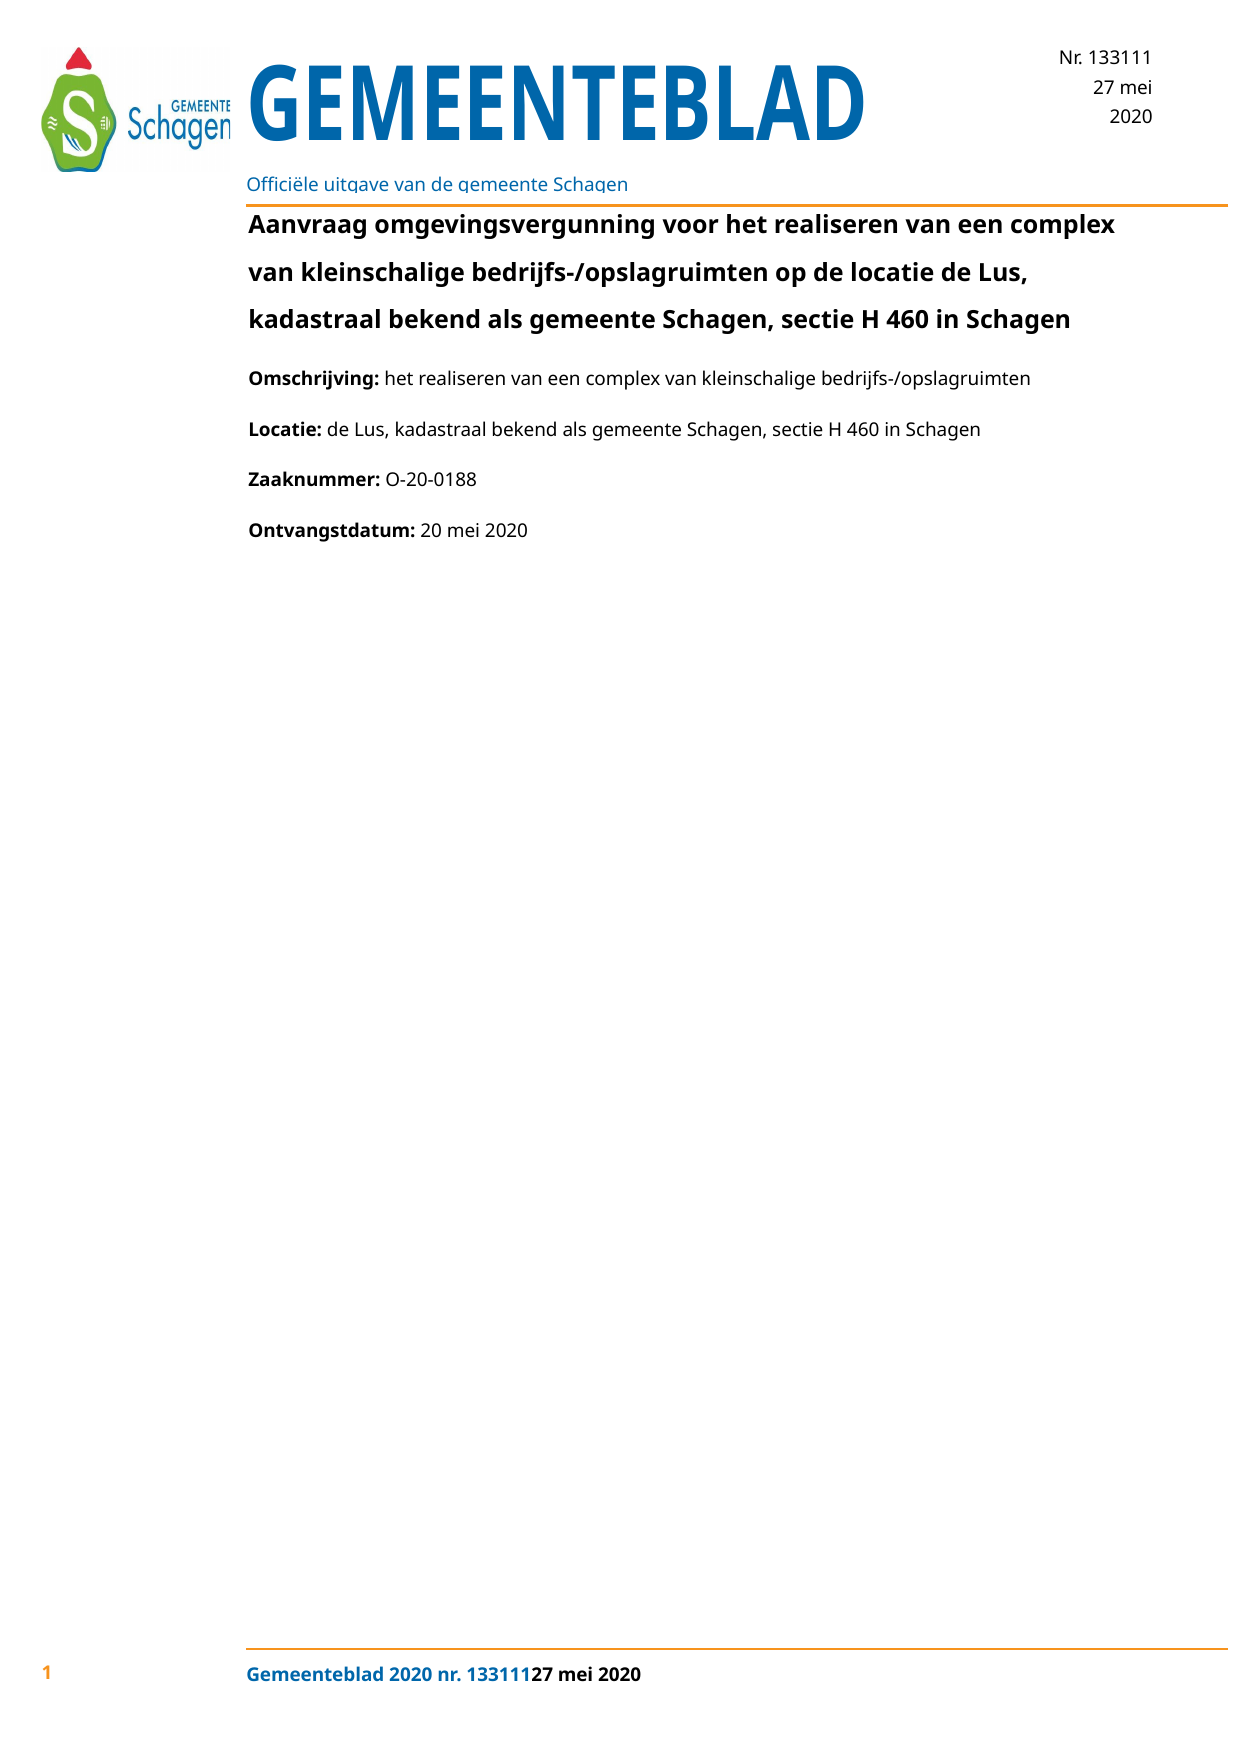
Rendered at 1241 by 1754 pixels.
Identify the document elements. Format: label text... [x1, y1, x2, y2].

text Ontvangstdatum: 20 mei 2020 [248, 517, 1152, 542]
picture [41, 47, 231, 172]
text Locatie: de Lus, kadastraal bekend als gemeente Schagen, sectie H 460 in Schagen [248, 416, 1152, 442]
text Omschrijving: het realiseren van een complex van kleinschalige bedrijfs-/opslagruimten [248, 366, 1152, 391]
text Aanvraag omgevingsvergunning voor het realiseren van een complex van kleinschalige bedrijfs-/opslagruimten op de locatie de Lus, kadastraal bekend als gemeente Schagen, sectie H 460 in Schagen [248, 207, 1152, 336]
text Zaaknummer: O-20-0188 [248, 466, 1152, 492]
